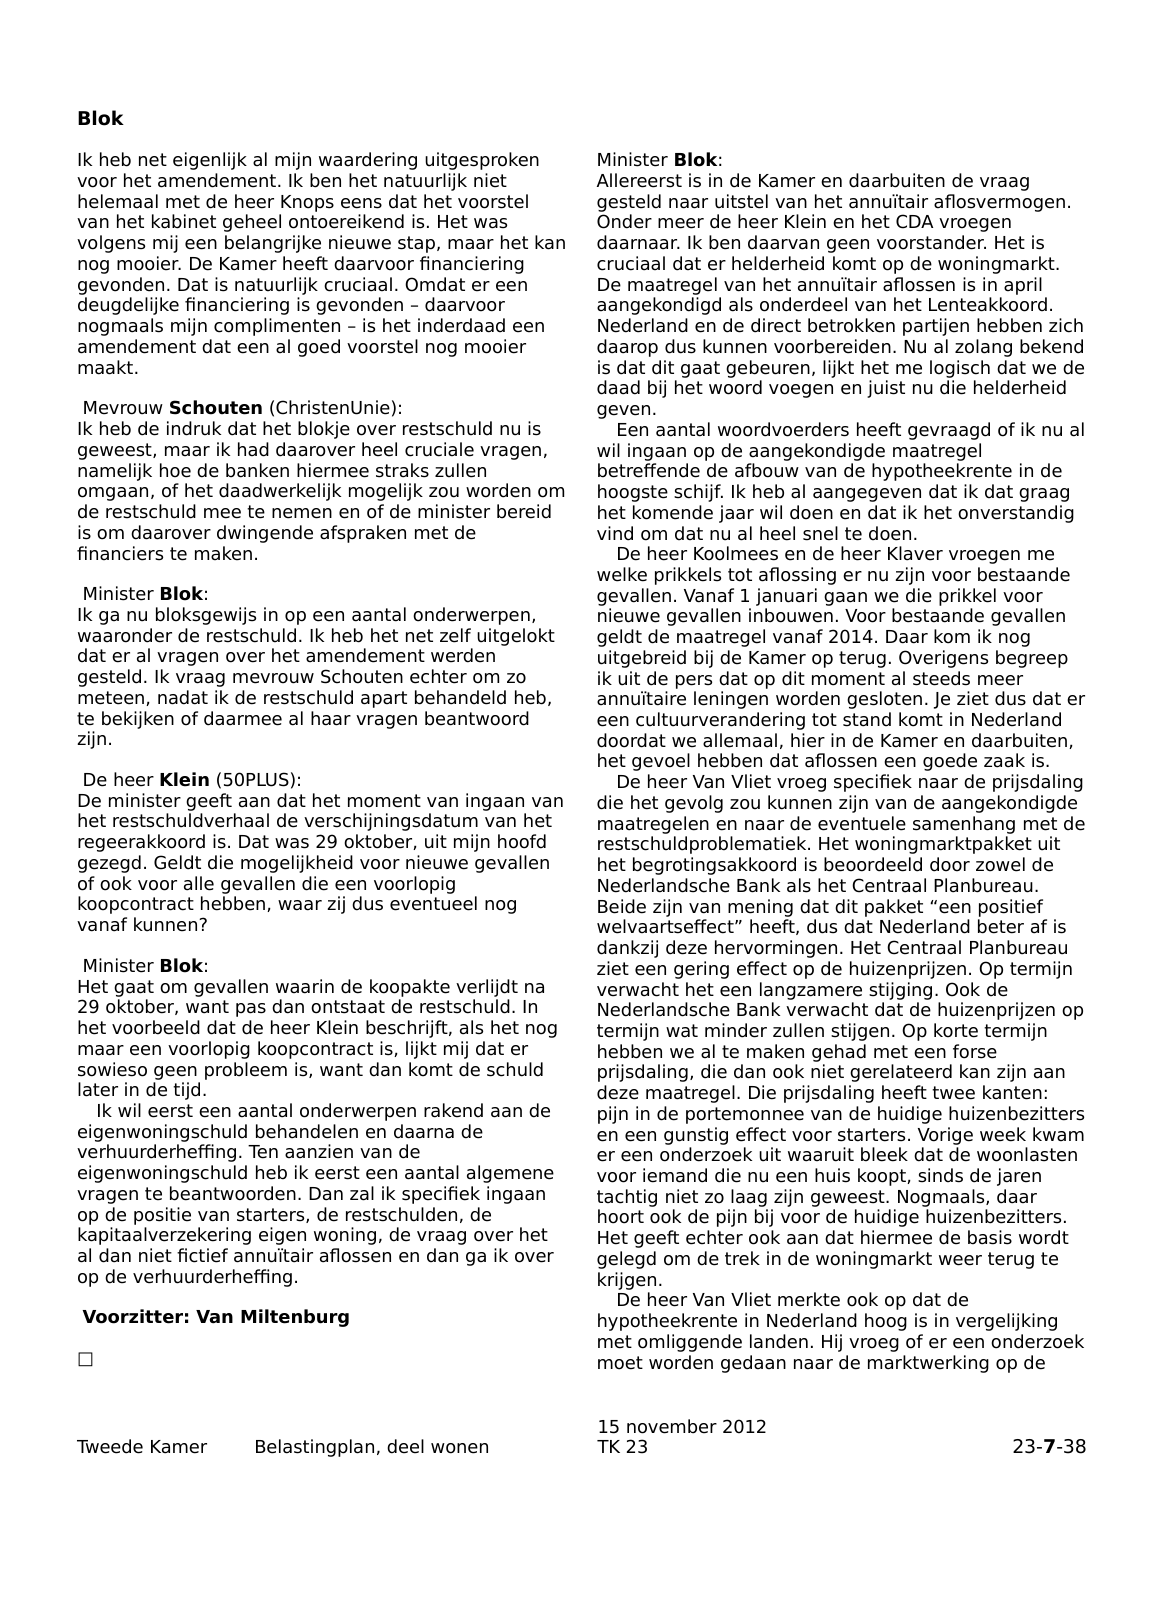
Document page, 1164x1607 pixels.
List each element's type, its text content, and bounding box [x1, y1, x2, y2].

text Minister Blok: [77, 956, 567, 976]
text Ik heb de indruk dat het blokje over restschuld nu is geweest, maar ik had daarover heel cruciale vragen, namelijk hoe de banken hiermee straks zullen omgaan, of het daadwerkelijk mogelijk zou worden om de restschuld mee te nemen en of de minister bereid is om daarover dwingende afspraken met de financiers te maken. [77, 419, 567, 564]
text Ik ga nu bloksgewijs in op een aantal onderwerpen, waaronder de restschuld. Ik heb het net zelf uitgelokt dat er al vragen over het amendement werden gesteld. Ik vraag mevrouw Schouten echter om zo meteen, nadat ik de restschuld apart behandeld heb, te bekijken of daarmee al haar vragen beantwoord zijn. [77, 605, 567, 750]
text Allereerst is in de Kamer en daarbuiten de vraag gesteld naar uitstel van het annuïtair aflosvermogen. Onder meer de heer Klein en het CDA vroegen daarnaar. Ik ben daarvan geen voorstander. Het is cruciaal dat er helderheid komt op de woningmarkt. De maatregel van het annuïtair aflossen is in april aangekondigd als onderdeel van het Lenteakkoord. Nederland en de direct betrokken partijen hebben zich daarop dus kunnen voorbereiden. Nu al zolang bekend is dat dit gaat gebeuren, lijkt het me logisch dat we de daad bij het woord voegen en juist nu die helderheid geven. [596, 171, 1087, 420]
text De heer Klein (50PLUS): [77, 770, 567, 791]
text Minister Blok: [596, 150, 1087, 171]
text De heer Van Vliet vroeg specifiek naar de prijsdaling die het gevolg zou kunnen zijn van de aangekondigde maatregelen en naar de eventuele samenhang met de restschuldproblematiek. Het woningmarktpakket uit het begrotingsakkoord is beoordeeld door zowel de Nederlandsche Bank als het Centraal Planbureau. Beide zijn van mening dat dit pakket “een positief welvaartseffect” heeft, dus dat Nederland beter af is dankzij deze hervormingen. Het Centraal Planbureau ziet een gering effect op de huizenprijzen. Op termijn verwacht het een langzamere stijging. Ook de Nederlandsche Bank verwacht dat de huizenprijzen op termijn wat minder zullen stijgen. Op korte termijn hebben we al te maken gehad met een forse prijsdaling, die dan ook niet gerelateerd kan zijn aan deze maatregel. Die prijsdaling heeft twee kanten: pijn in de portemonnee van de huidige huizenbezitters en een gunstig effect voor starters. Vorige week kwam er een onderzoek uit waaruit bleek dat de woonlasten voor iemand die nu een huis koopt, sinds de jaren tachtig niet zo laag zijn geweest. Nogmaals, daar hoort ook de pijn bij voor de huidige huizenbezitters. Het geeft echter ook aan dat hiermee de basis wordt gelegd om de trek in de woningmarkt weer terug te krijgen. [596, 772, 1087, 1290]
text Een aantal woordvoerders heeft gevraagd of ik nu al wil ingaan op de aangekondigde maatregel betreffende de afbouw van de hypotheekrente in de hoogste schijf. Ik heb al aangegeven dat ik dat graag het komende jaar wil doen en dat ik het onverstandig vind om dat nu al heel snel te doen. [596, 420, 1087, 544]
text Ik wil eerst een aantal onderwerpen rakend aan de eigenwoningschuld behandelen en daarna de verhuurderheffing. Ten aanzien van de eigenwoningschuld heb ik eerst een aantal algemene vragen te beantwoorden. Dan zal ik specifiek ingaan op de positie van starters, de restschulden, de kapitaalverzekering eigen woning, de vraag over het al dan niet fictief annuïtair aflossen en dan ga ik over op de verhuurderheffing. [77, 1101, 567, 1287]
text Het gaat om gevallen waarin de koopakte verlijdt na 29 oktober, want pas dan ontstaat de restschuld. In het voorbeeld dat de heer Klein beschrijft, als het nog maar een voorlopig koopcontract is, lijkt mij dat er sowieso geen probleem is, want dan komt de schuld later in de tijd. [77, 976, 567, 1101]
text Voorzitter: Van Miltenburg [77, 1307, 567, 1328]
text De heer Koolmees en de heer Klaver vroegen me welke prikkels tot aflossing er nu zijn voor bestaande gevallen. Vanaf 1 januari gaan we die prikkel voor nieuwe gevallen inbouwen. Voor bestaande gevallen geldt de maatregel vanaf 2014. Daar kom ik nog uitgebreid bij de Kamer op terug. Overigens begreep ik uit de pers dat op dit moment al steeds meer annuïtaire leningen worden gesloten. Je ziet dus dat er een cultuurverandering tot stand komt in Nederland doordat we allemaal, hier in de Kamer en daarbuiten, het gevoel hebben dat aflossen een goede zaak is. [596, 544, 1087, 772]
text Mevrouw Schouten (ChristenUnie): [77, 398, 567, 419]
text De minister geeft aan dat het moment van ingaan van het restschuldverhaal de verschijningsdatum van het regeerakkoord is. Dat was 29 oktober, uit mijn hoofd gezegd. Geldt die mogelijkheid voor nieuwe gevallen of ook voor alle gevallen die een voorlopig koopcontract hebben, waar zij dus eventueel nog vanaf kunnen? [77, 791, 567, 936]
text □ [77, 1348, 567, 1369]
text Ik heb net eigenlijk al mijn waardering uitgesproken voor het amendement. Ik ben het natuurlijk niet helemaal met de heer Knops eens dat het voorstel van het kabinet geheel ontoereikend is. Het was volgens mij een belangrijke nieuwe stap, maar het kan nog mooier. De Kamer heeft daarvoor financiering gevonden. Dat is natuurlijk cruciaal. Omdat er een deugdelijke financiering is gevonden – daarvoor nogmaals mijn complimenten – is het inderdaad een amendement dat een al goed voorstel nog mooier maakt. [77, 150, 567, 378]
text Minister Blok: [77, 584, 567, 605]
text De heer Van Vliet merkte ook op dat de hypotheekrente in Nederland hoog is in vergelijking met omliggende landen. Hij vroeg of er een onderzoek moet worden gedaan naar de marktwerking op de [596, 1290, 1087, 1373]
